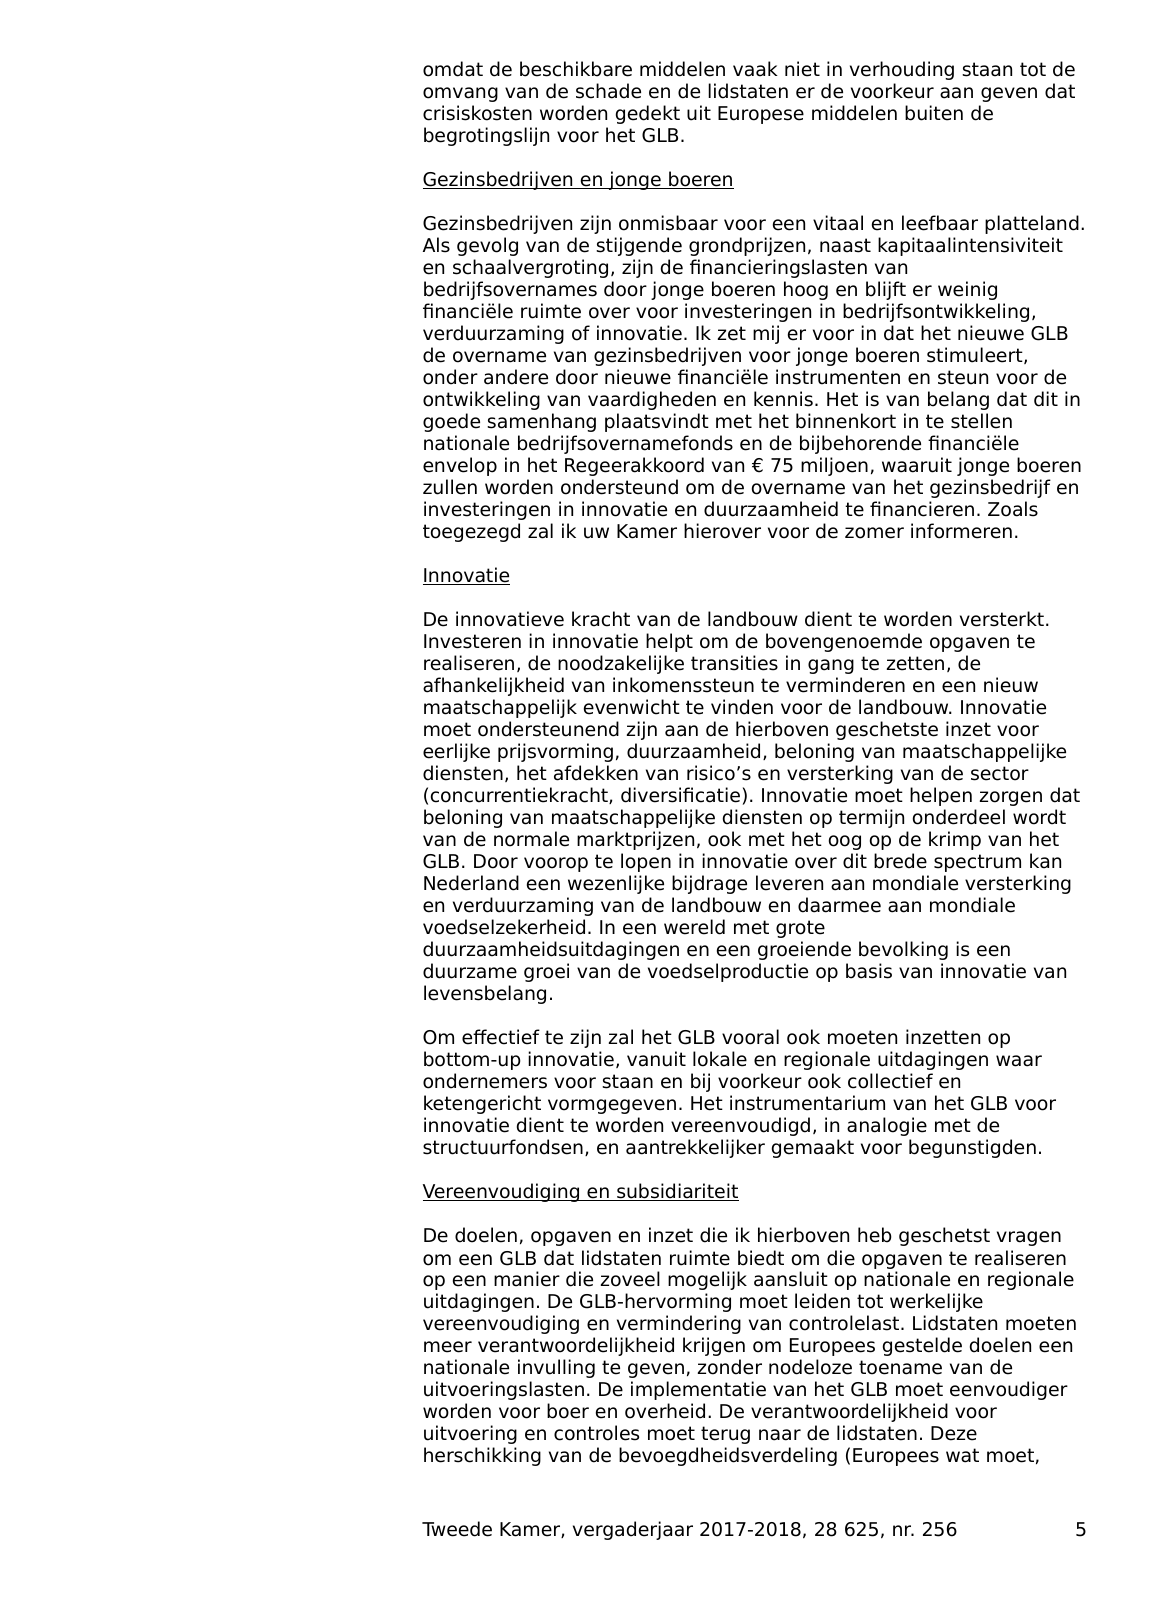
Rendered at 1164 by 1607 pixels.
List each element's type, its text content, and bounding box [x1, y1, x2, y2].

subtitle Vereenvoudiging en subsidiariteit [422, 1181, 1087, 1203]
text omdat de beschikbare middelen vaak niet in verhouding staan tot de omvang van de schade en de lidstaten er de voorkeur aan geven dat crisiskosten worden gedekt uit Europese middelen buiten de begrotingslijn voor het GLB. [422, 59, 1087, 147]
text Om effectief te zijn zal het GLB vooral ook moeten inzetten op bottom-up innovatie, vanuit lokale en regionale uitdagingen waar ondernemers voor staan en bij voorkeur ook collectief en ketengericht vormgegeven. Het instrumentarium van het GLB voor innovatie dient te worden vereenvoudigd, in analogie met de structuurfondsen, en aantrekkelijker gemaakt voor begunstigden. [422, 1027, 1087, 1159]
subtitle Innovatie [422, 565, 1087, 587]
text De innovatieve kracht van de landbouw dient te worden versterkt. Investeren in innovatie helpt om de bovengenoemde opgaven te realiseren, de noodzakelijke transities in gang te zetten, de afhankelijkheid van inkomenssteun te verminderen en een nieuw maatschappelijk evenwicht te vinden voor de landbouw. Innovatie moet ondersteunend zijn aan de hierboven geschetste inzet voor eerlijke prijsvorming, duurzaamheid, beloning van maatschappelijke diensten, het afdekken van risico’s en versterking van de sector (concurrentiekracht, diversificatie). Innovatie moet helpen zorgen dat beloning van maatschappelijke diensten op termijn onderdeel wordt van de normale marktprijzen, ook met het oog op de krimp van het GLB. Door voorop te lopen in innovatie over dit brede spectrum kan Nederland een wezenlijke bijdrage leveren aan mondiale versterking en verduurzaming van de landbouw en daarmee aan mondiale voedselzekerheid. In een wereld met grote duurzaamheidsuitdagingen en een groeiende bevolking is een duurzame groei van de voedselproductie op basis van innovatie van levensbelang. [422, 609, 1087, 1005]
text De doelen, opgaven en inzet die ik hierboven heb geschetst vragen om een GLB dat lidstaten ruimte biedt om die opgaven te realiseren op een manier die zoveel mogelijk aansluit op nationale en regionale uitdagingen. De GLB-hervorming moet leiden tot werkelijke vereenvoudiging en vermindering van controlelast. Lidstaten moeten meer verantwoordelijkheid krijgen om Europees gestelde doelen een nationale invulling te geven, zonder nodeloze toename van de uitvoeringslasten. De implementatie van het GLB moet eenvoudiger worden voor boer en overheid. De verantwoordelijkheid voor uitvoering en controles moet terug naar de lidstaten. Deze herschikking van de bevoegdheidsverdeling (Europees wat moet, [422, 1225, 1087, 1467]
text Gezinsbedrijven zijn onmisbaar voor een vitaal en leefbaar platteland. Als gevolg van de stijgende grondprijzen, naast kapitaalintensiviteit en schaalvergroting, zijn de financieringslasten van bedrijfsovernames door jonge boeren hoog en blijft er weinig financiële ruimte over voor investeringen in bedrijfsontwikkeling, verduurzaming of innovatie. Ik zet mij er voor in dat het nieuwe GLB de overname van gezinsbedrijven voor jonge boeren stimuleert, onder andere door nieuwe financiële instrumenten en steun voor de ontwikkeling van vaardigheden en kennis. Het is van belang dat dit in goede samenhang plaatsvindt met het binnenkort in te stellen nationale bedrijfsovernamefonds en de bijbehorende financiële envelop in het Regeerakkoord van € 75 miljoen, waaruit jonge boeren zullen worden ondersteund om de overname van het gezinsbedrijf en investeringen in innovatie en duurzaamheid te financieren. Zoals toegezegd zal ik uw Kamer hierover voor de zomer informeren. [422, 213, 1087, 543]
subtitle Gezinsbedrijven en jonge boeren [422, 169, 1087, 191]
